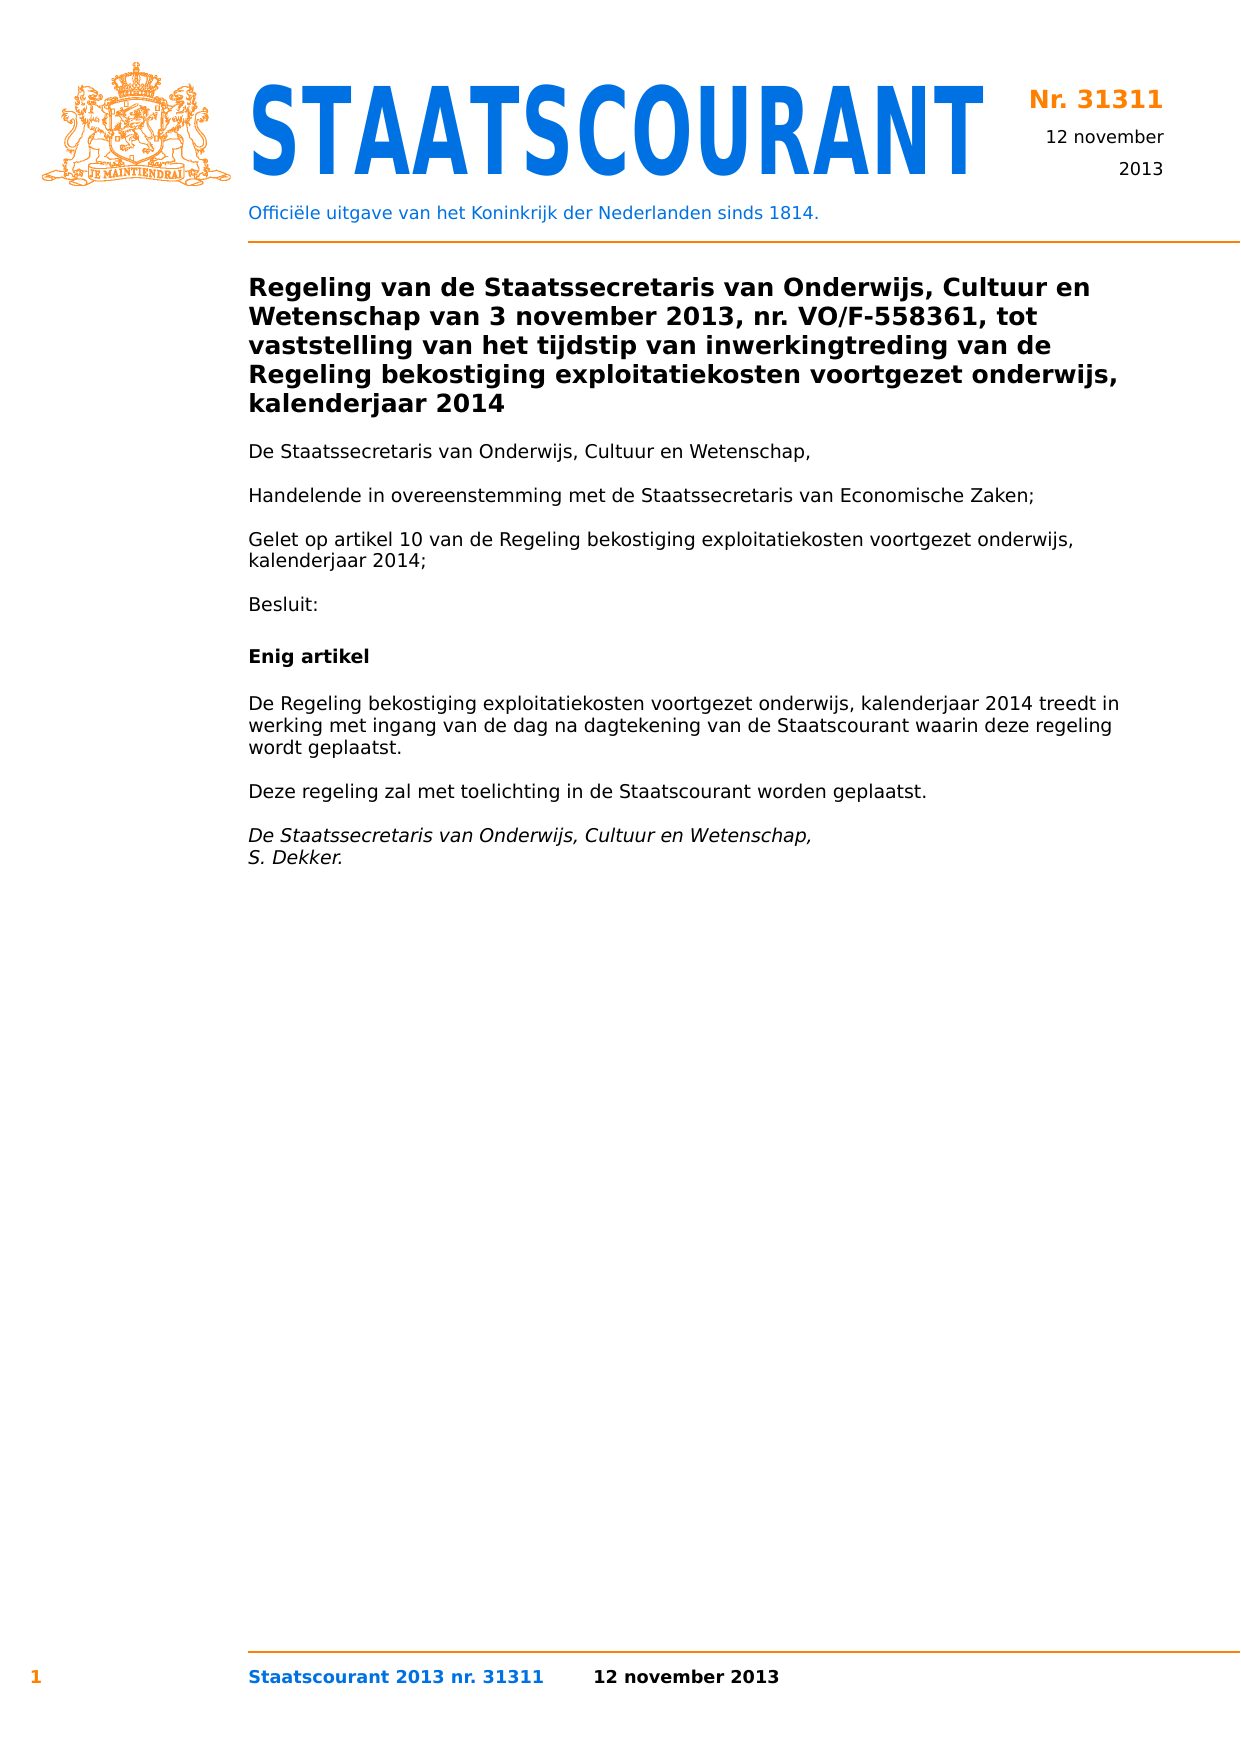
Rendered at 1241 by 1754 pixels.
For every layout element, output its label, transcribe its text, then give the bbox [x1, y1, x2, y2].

text Handelende in overeenstemming met de Staatssecretaris van Economische Zaken; [248, 484, 1163, 507]
subtitle Regeling van de Staatssecretaris van Onderwijs, Cultuur en Wetenschap van 3 november 2013, nr. VO/F-558361, tot vaststelling van het tijdstip van inwerkingtreding van de Regeling bekostiging exploitatiekosten voortgezet onderwijs, kalenderjaar 2014 [248, 273, 1163, 419]
table_cell 12 november [998, 121, 1240, 153]
subtitle Enig artikel [248, 646, 1163, 668]
table_header STAATSCOURANT [248, 62, 998, 203]
table_header Nr. 31311 [998, 62, 1240, 121]
text De Staatssecretaris van Onderwijs, Cultuur en Wetenschap, S. Dekker. [248, 825, 1163, 869]
picture [41, 62, 231, 186]
text Deze regeling zal met toelichting in de Staatscourant worden geplaatst. [248, 781, 1163, 803]
text Gelet op artikel 10 van de Regeling bekostiging exploitatiekosten voortgezet onderwijs, kalenderjaar 2014; [248, 528, 1163, 572]
text Besluit: [248, 594, 1163, 616]
table_cell 2013 [998, 153, 1240, 203]
table_header [25, 62, 248, 241]
text De Staatssecretaris van Onderwijs, Cultuur en Wetenschap, [248, 441, 1163, 463]
text De Regeling bekostiging exploitatiekosten voortgezet onderwijs, kalenderjaar 2014 treedt in werking met ingang van de dag na dagtekening van de Staatscourant waarin deze regeling wordt geplaatst. [248, 693, 1163, 759]
table_cell Officiële uitgave van het Koninkrijk der Nederlanden sinds 1814. [248, 203, 1240, 241]
